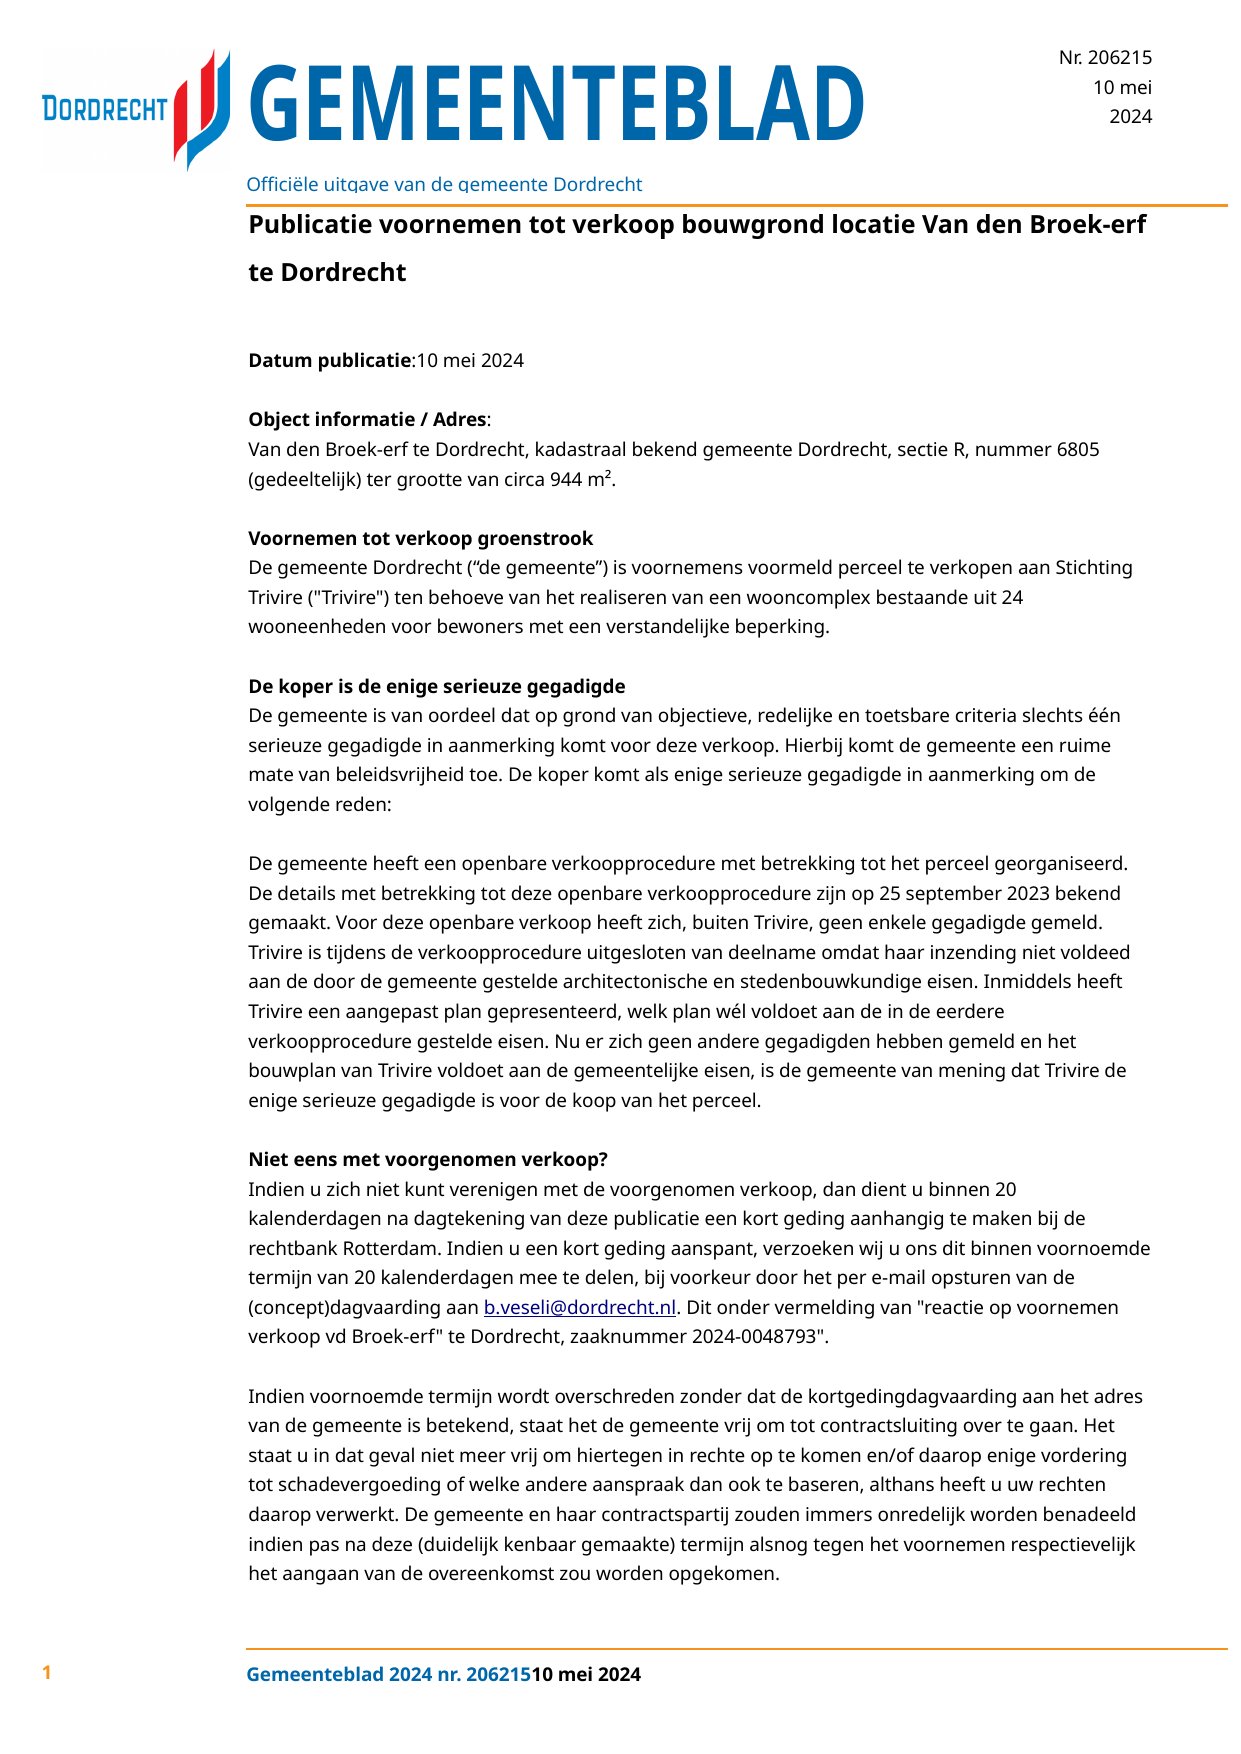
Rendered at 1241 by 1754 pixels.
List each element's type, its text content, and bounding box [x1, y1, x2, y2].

text Datum publicatie:10 mei 2024 [248, 347, 1152, 373]
text De koper is de enige serieuze gegadigde [248, 673, 1152, 699]
text Indien voornoemde termijn wordt overschreden zonder dat de kortgedingdagvaarding aan het adres van de gemeente is betekend, staat het de gemeente vrij om tot contractsluiting over te gaan. Het staat u in dat geval niet meer vrij om hiertegen in rechte op te komen en/of daarop enige vordering tot schadevergoeding of welke andere aanspraak dan ook te baseren, althans heeft u uw rechten daarop verwerkt. De gemeente en haar contractspartij zouden immers onredelijk worden benadeeld indien pas na deze (duidelijk kenbaar gemaakte) termijn alsnog tegen het voornemen respectievelijk het aangaan van de overeenkomst zou worden opgekomen. [248, 1383, 1152, 1586]
text Niet eens met voorgenomen verkoop? [248, 1146, 1152, 1172]
text Object informatie / Adres: [248, 407, 1152, 432]
text Van den Broek-erf te Dordrecht, kadastraal bekend gemeente Dordrecht, sectie R, nummer 6805 (gedeeltelijk) ter grootte van circa 944 m². [248, 436, 1152, 492]
text De gemeente is van oordeel dat op grond van objectieve, redelijke en toetsbare criteria slechts één serieuze gegadigde in aanmerking komt voor deze verkoop. Hierbij komt de gemeente een ruime mate van beleidsvrijheid toe. De koper komt als enige serieuze gegadigde in aanmerking om de volgende reden: [248, 702, 1152, 817]
text De gemeente heeft een openbare verkoopprocedure met betrekking tot het perceel georganiseerd. De details met betrekking tot deze openbare verkoopprocedure zijn op 25 september 2023 bekend gemaakt. Voor deze openbare verkoop heeft zich, buiten Trivire, geen enkele gegadigde gemeld. Trivire is tijdens de verkoopprocedure uitgesloten van deelname omdat haar inzending niet voldeed aan de door de gemeente gestelde architectonische en stedenbouwkundige eisen. Inmiddels heeft Trivire een aangepast plan gepresenteerd, welk plan wél voldoet aan de in de eerdere verkoopprocedure gestelde eisen. Nu er zich geen andere gegadigden hebben gemeld en het bouwplan van Trivire voldoet aan de gemeentelijke eisen, is de gemeente van mening dat Trivire de enige serieuze gegadigde is voor de koop van het perceel. [248, 850, 1152, 1113]
text De gemeente Dordrecht (“de gemeente”) is voornemens voormeld perceel te verkopen aan Stichting Trivire ("Trivire") ten behoeve van het realiseren van een wooncomplex bestaande uit 24 wooneenheden voor bewoners met een verstandelijke beperking. [248, 554, 1152, 639]
picture [41, 47, 231, 172]
text Voornemen tot verkoop groenstrook [248, 525, 1152, 551]
text Indien u zich niet kunt verenigen met de voorgenomen verkoop, dan dient u binnen 20 kalenderdagen na dagtekening van deze publicatie een kort geding aanhangig te maken bij de rechtbank Rotterdam. Indien u een kort geding aanspant, verzoeken wij u ons dit binnen voornoemde termijn van 20 kalenderdagen mee te delen, bij voorkeur door het per e-mail opsturen van de (concept)dagvaarding aan b.veseli@dordrecht.nl. Dit onder vermelding van "reactie op voornemen verkoop vd Broek-erf" te Dordrecht, zaaknummer 2024-0048793". [248, 1176, 1152, 1349]
text Publicatie voornemen tot verkoop bouwgrond locatie Van den Broek-erf te Dordrecht [248, 207, 1152, 288]
